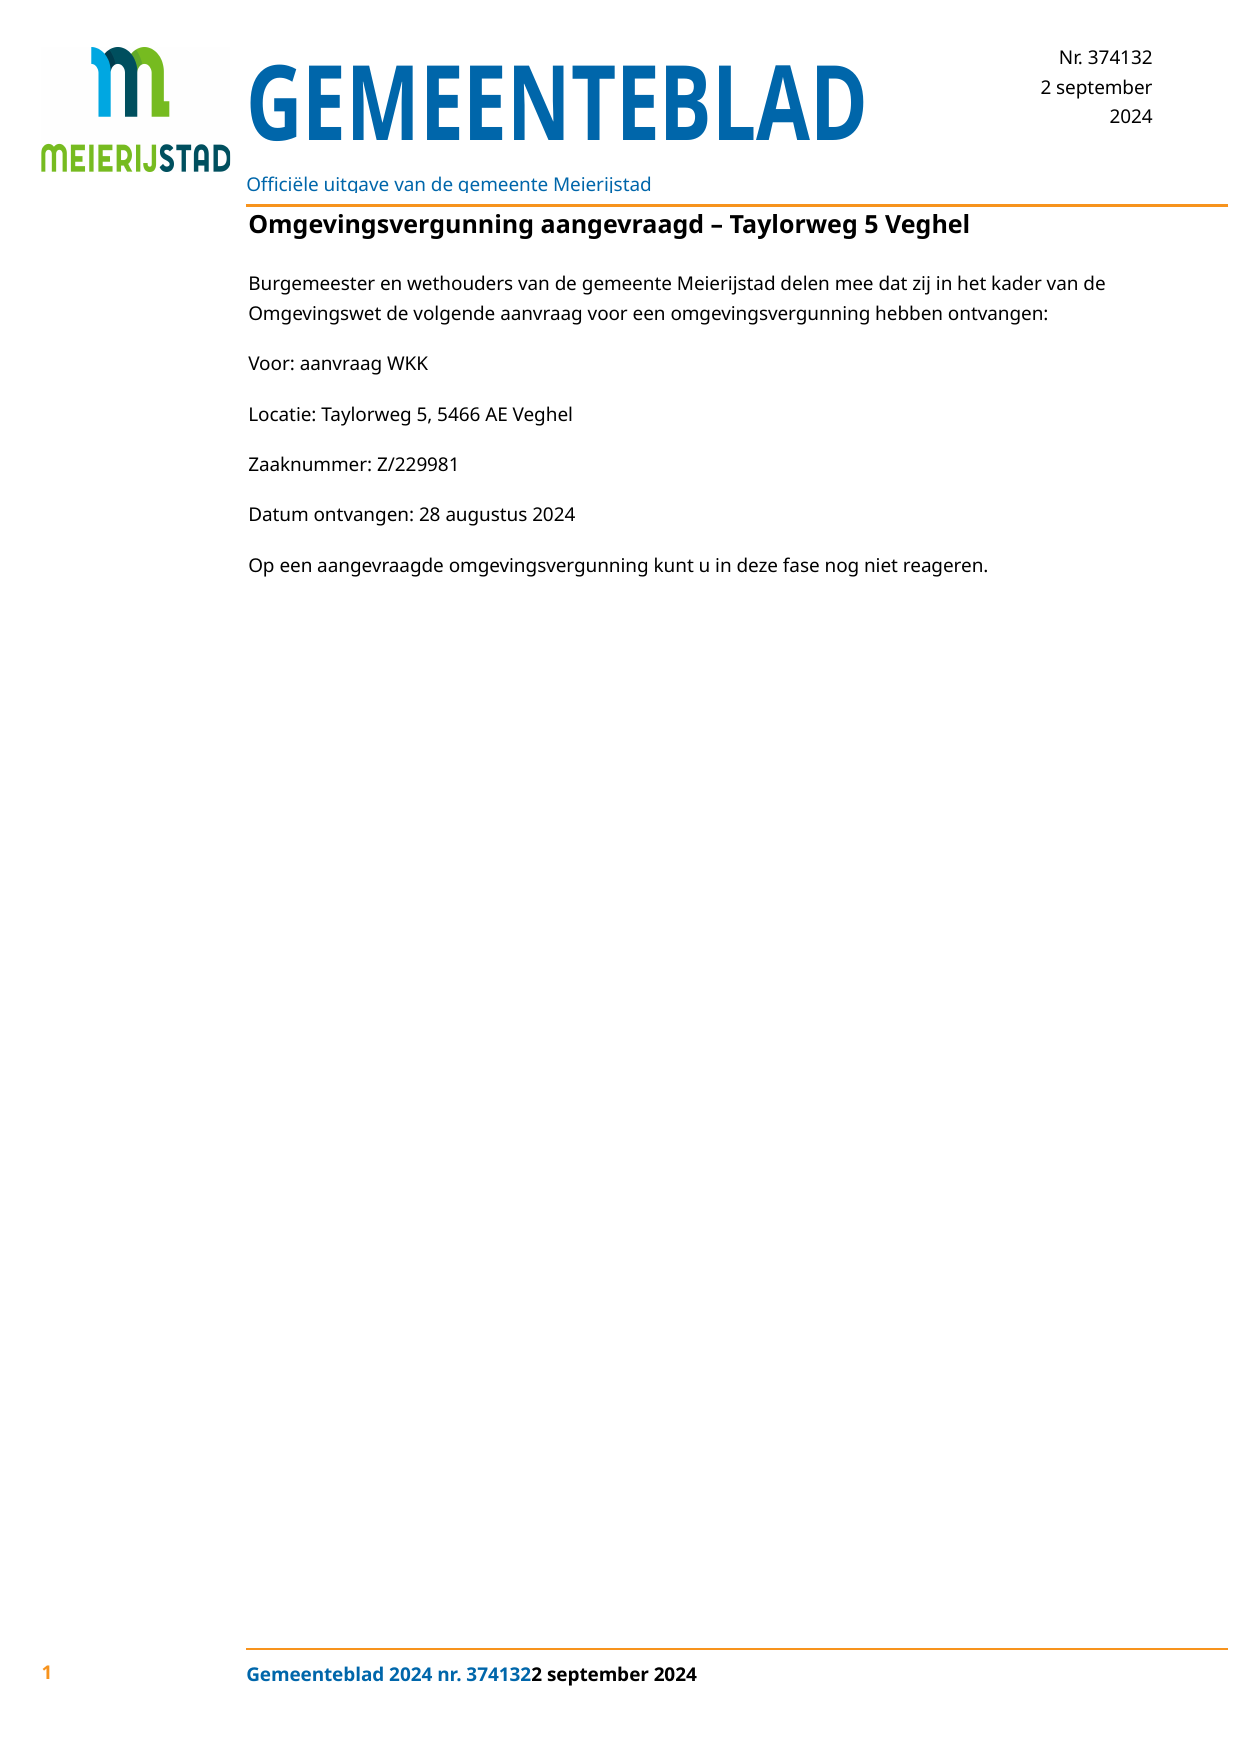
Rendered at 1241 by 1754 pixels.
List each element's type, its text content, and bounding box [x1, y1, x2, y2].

text Voor: aanvraag WKK [248, 350, 1152, 376]
picture [41, 47, 231, 172]
text Omgevingsvergunning aangevraagd – Taylorweg 5 Veghel [248, 207, 1152, 241]
text Zaaknummer: Z/229981 [248, 451, 1152, 477]
text Datum ontvangen: 28 augustus 2024 [248, 502, 1152, 527]
text Burgemeester en wethouders van de gemeente Meierijstad delen mee dat zij in het kader van de Omgevingswet de volgende aanvraag voor een omgevingsvergunning hebben ontvangen: [248, 270, 1152, 326]
text Op een aangevraagde omgevingsvergunning kunt u in deze fase nog niet reageren. [248, 552, 1152, 578]
text Locatie: Taylorweg 5, 5466 AE Veghel [248, 401, 1152, 426]
